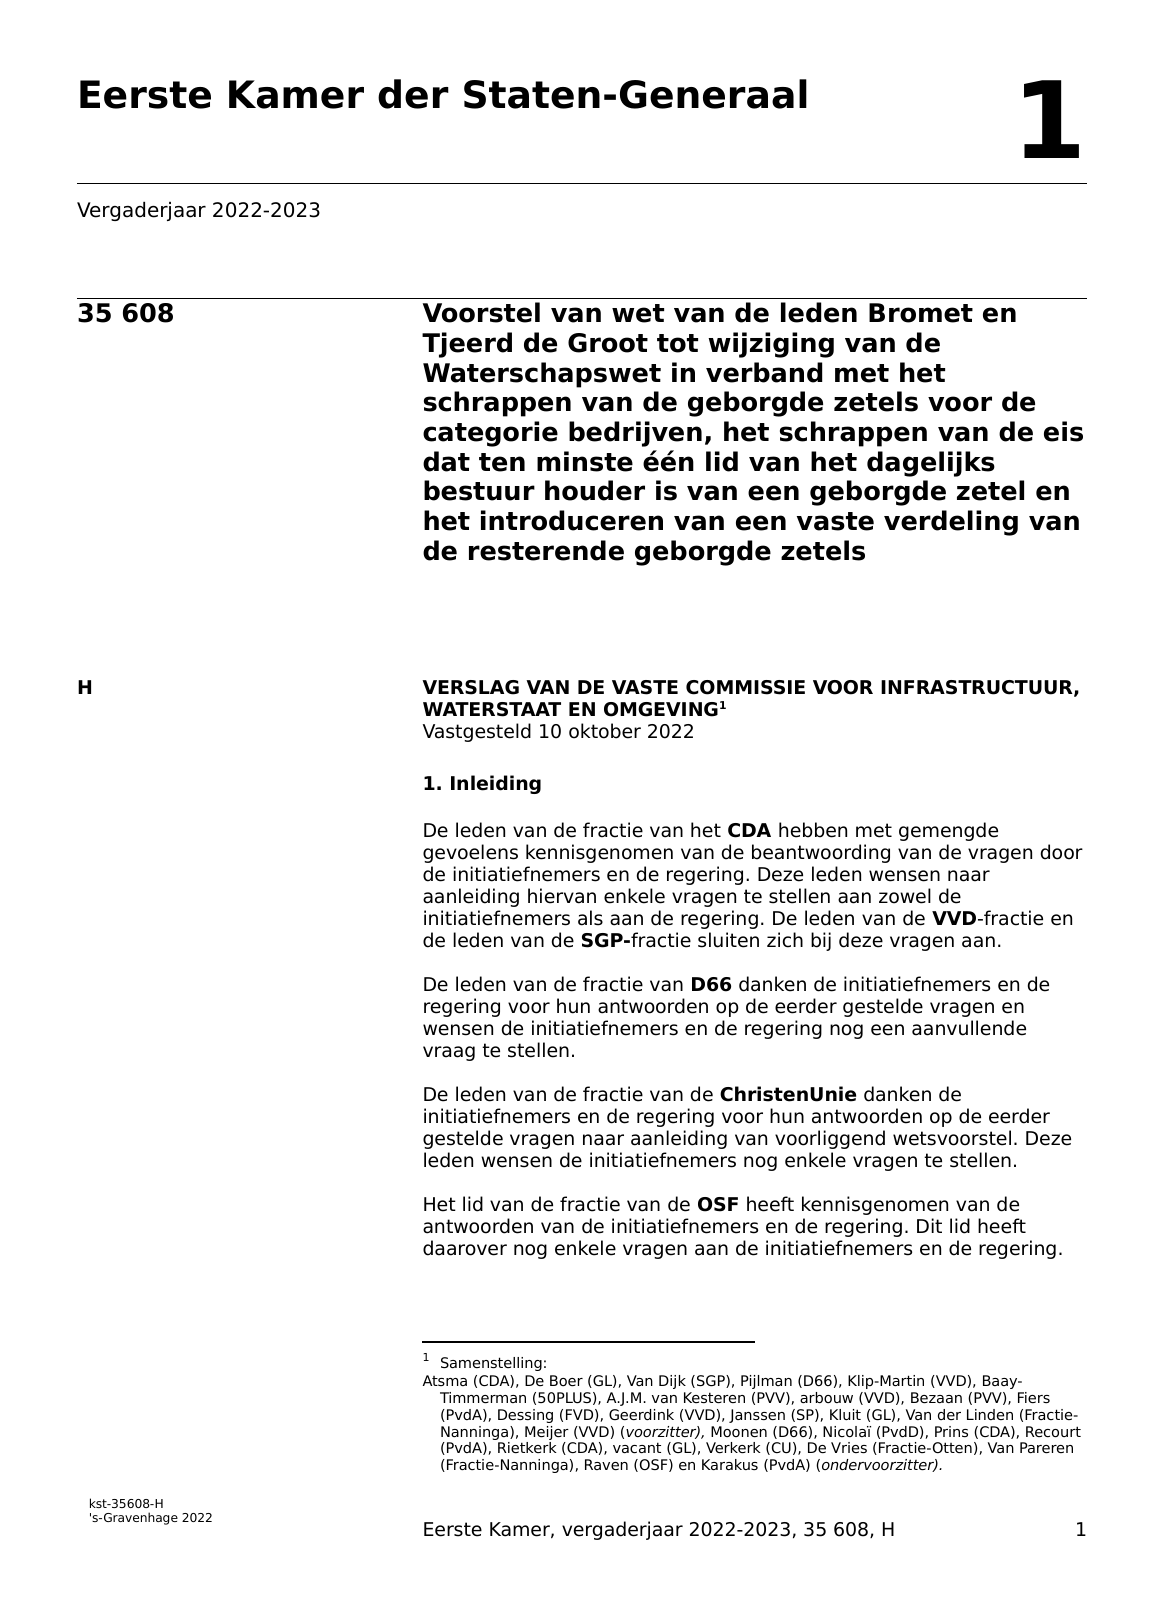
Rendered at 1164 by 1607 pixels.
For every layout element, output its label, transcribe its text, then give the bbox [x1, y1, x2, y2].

text 's-Gravenhage 2022 [88, 1511, 323, 1525]
text kst-35608-H [88, 1497, 323, 1511]
table_header Eerste Kamer der Staten-Generaal [77, 59, 886, 183]
text Samenstelling: [422, 1351, 1087, 1373]
table_header 1 [886, 59, 1087, 183]
subtitle 1. Inleiding [422, 773, 1087, 795]
subtitle 35 608 Voorstel van wet van de leden Bromet en Tjeerd de Groot tot wijziging van de Waterschapswet in verband met het schrappen van de geborgde zetels voor de categorie bedrijven, het schrappen van de eis dat ten minste één lid van het dagelijks bestuur houder is van een geborgde zetel en het introduceren van een vaste verdeling van de resterende geborgde zetels [77, 299, 1087, 566]
subtitle H VERSLAG VAN DE VASTE COMMISSIE VOOR INFRASTRUCTUUR, WATERSTAAT EN OMGEVING [77, 677, 1087, 721]
text De leden van de fractie van het CDA hebben met gemengde gevoelens kennisgenomen van de beantwoording van de vragen door de initiatiefnemers en de regering. Deze leden wensen naar aanleiding hiervan enkele vragen te stellen aan zowel de initiatiefnemers als aan de regering. De leden van de VVD-fractie en de leden van de SGP-fractie sluiten zich bij deze vragen aan. [422, 820, 1087, 952]
text Vastgesteld 10 oktober 2022 [422, 721, 1087, 743]
text Atsma (CDA), De Boer (GL), Van Dijk (SGP), Pijlman (D66), Klip-Martin (VVD), Baay-Timmerman (50PLUS), A.J.M. van Kesteren (PVV), arbouw (VVD), Bezaan (PVV), Fiers (PvdA), Dessing (FVD), Geerdink (VVD), Janssen (SP), Kluit (GL), Van der Linden (Fractie-Nanninga), Meijer (VVD) (voorzitter), Moonen (D66), Nicolaï (PvdD), Prins (CDA), Recourt (PvdA), Rietkerk (CDA), vacant (GL), Verkerk (CU), De Vries (Fractie-Otten), Van Pareren (Fractie-Nanninga), Raven (OSF) en Karakus (PvdA) (ondervoorzitter). [422, 1373, 1087, 1474]
text De leden van de fractie van D66 danken de initiatiefnemers en de regering voor hun antwoorden op de eerder gestelde vragen en wensen de initiatiefnemers en de regering nog een aanvullende vraag te stellen. [422, 974, 1087, 1062]
table_cell Vergaderjaar 2022-2023 [77, 184, 1087, 298]
text Het lid van de fractie van de OSF heeft kennisgenomen van de antwoorden van de initiatiefnemers en de regering. Dit lid heeft daarover nog enkele vragen aan de initiatiefnemers en de regering. [422, 1194, 1087, 1260]
text De leden van de fractie van de ChristenUnie danken de initiatiefnemers en de regering voor hun antwoorden op de eerder gestelde vragen naar aanleiding van voorliggend wetsvoorstel. Deze leden wensen de initiatiefnemers nog enkele vragen te stellen. [422, 1084, 1087, 1172]
